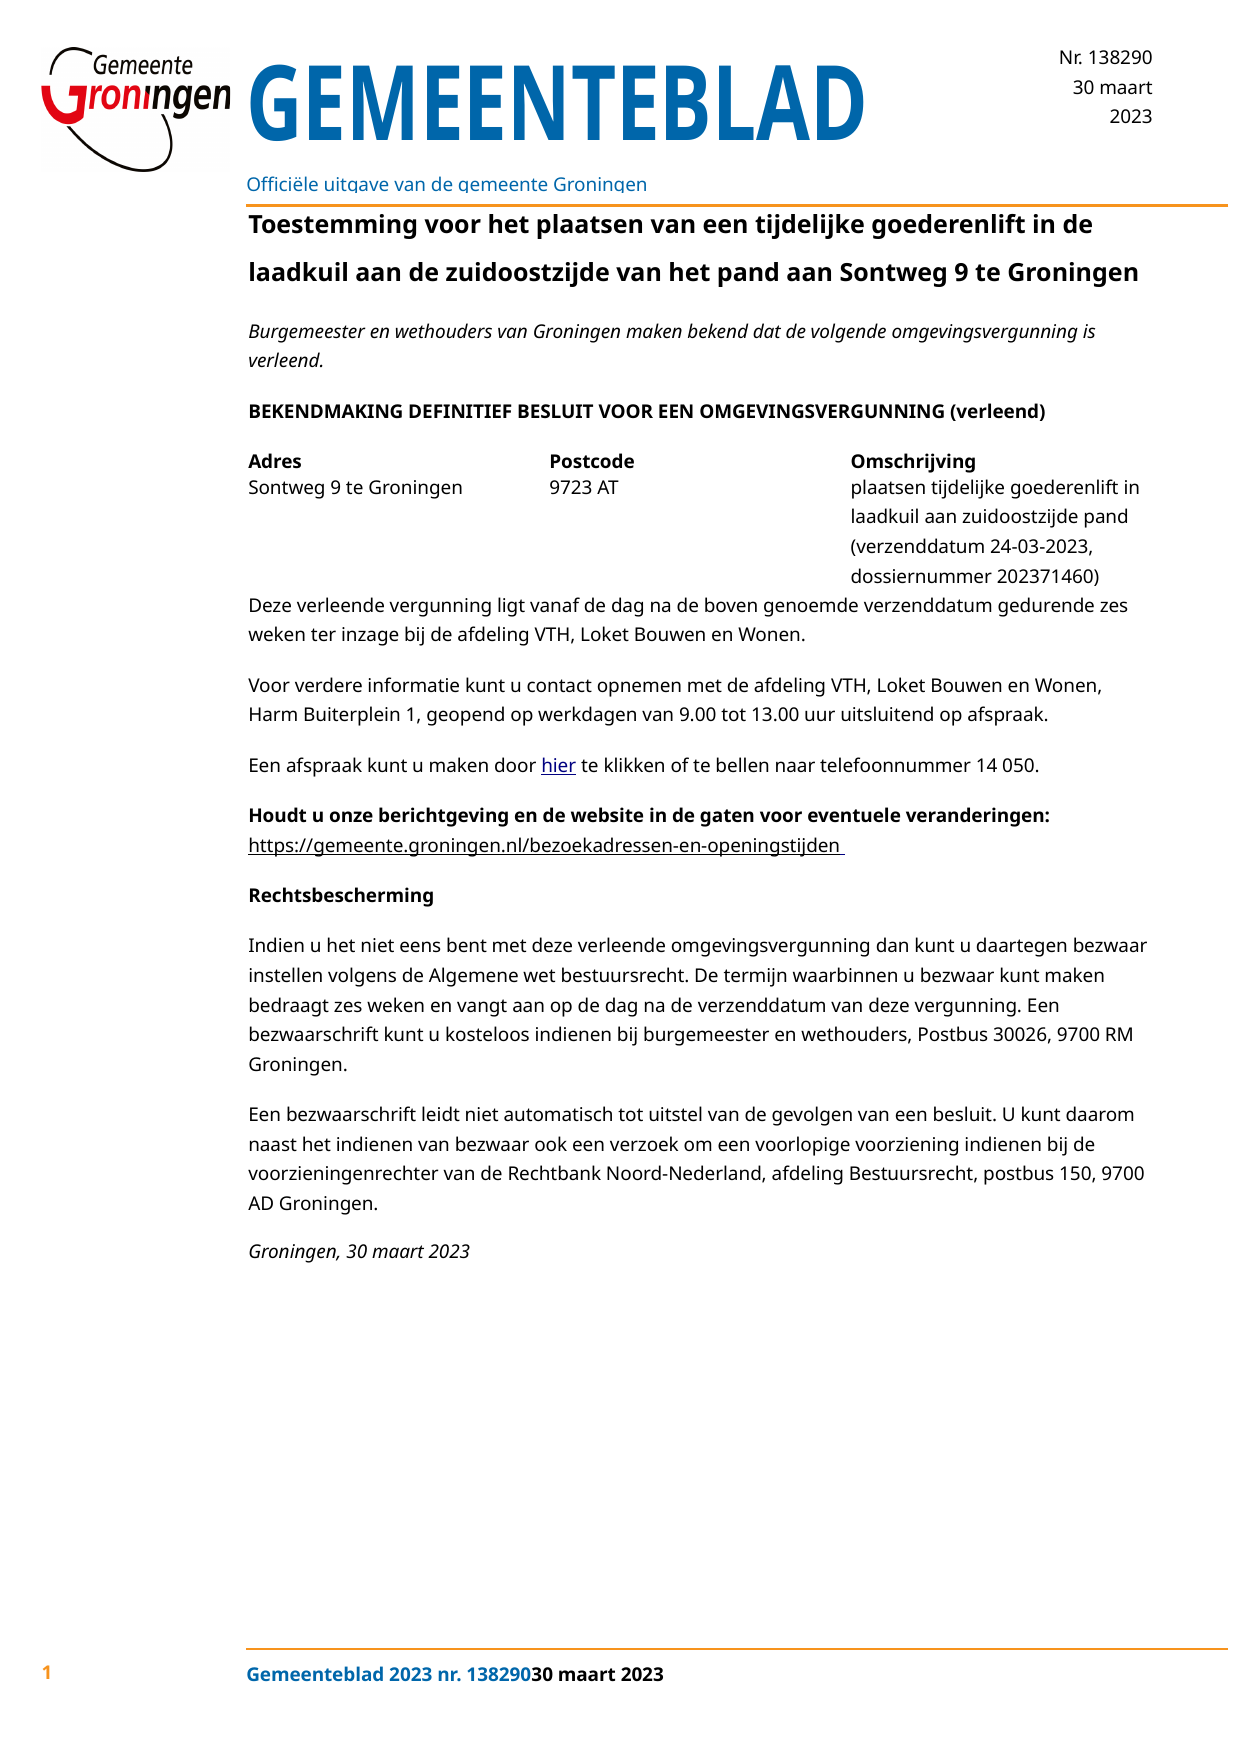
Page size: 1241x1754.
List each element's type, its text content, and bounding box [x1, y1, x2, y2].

table_header Postcode [549, 449, 850, 474]
text Een bezwaarschrift leidt niet automatisch tot uitstel van de gevolgen van een besluit. U kunt daarom naast het indienen van bezwaar ook een verzoek om een voorlopige voorziening indienen bij de voorzieningenrechter van de Rechtbank Noord-Nederland, afdeling Bestuursrecht, postbus 150, 9700 AD Groningen. [248, 1101, 1152, 1216]
text BEKENDMAKING DEFINITIEF BESLUIT VOOR EEN OMGEVINGSVERGUNNING (verleend) [248, 398, 1152, 424]
picture [41, 47, 231, 172]
table_cell 9723 AT [549, 474, 850, 589]
text Deze verleende vergunning ligt vanaf de dag na de boven genoemde verzenddatum gedurende zes weken ter inzage bij de afdeling VTH, Loket Bouwen en Wonen. [248, 592, 1152, 647]
text Een afspraak kunt u maken door hier te klikken of te bellen naar telefoonnummer 14 050. [248, 752, 1152, 778]
table_header Adres [248, 449, 549, 474]
table_header Omschrijving [850, 449, 1152, 474]
text Burgemeester en wethouders van Groningen maken bekend dat de volgende omgevingsvergunning is verleend. [248, 318, 1152, 373]
text Indien u het niet eens bent met deze verleende omgevingsvergunning dan kunt u daartegen bezwaar instellen volgens de Algemene wet bestuursrecht. De termijn waarbinnen u bezwaar kunt maken bedraagt zes weken en vangt aan op de dag na de verzenddatum van deze vergunning. Een bezwaarschrift kunt u kosteloos indienen bij burgemeester en wethouders, Postbus 30026, 9700 RM Groningen. [248, 933, 1152, 1077]
text Rechtsbescherming [248, 882, 1152, 908]
table_cell Sontweg 9 te Groningen [248, 474, 549, 589]
text Toestemming voor het plaatsen van een tijdelijke goederenlift in de laadkuil aan de zuidoostzijde van het pand aan Sontweg 9 te Groningen [248, 207, 1152, 288]
text Groningen, 30 maart 2023 [248, 1238, 1152, 1264]
text Voor verdere informatie kunt u contact opnemen met de afdeling VTH, Loket Bouwen en Wonen, Harm Buiterplein 1, geopend op werkdagen van 9.00 tot 13.00 uur uitsluitend op afspraak. [248, 672, 1152, 727]
text Houdt u onze berichtgeving en de website in de gaten voor eventuele veranderingen: https://gemeente.groningen.nl/bezoekadressen-en-openingstijden [248, 802, 1152, 858]
table_cell plaatsen tijdelijke goederenlift in laadkuil aan zuidoostzijde pand (verzenddatum 24-03-2023, dossiernummer 202371460) [850, 474, 1152, 589]
